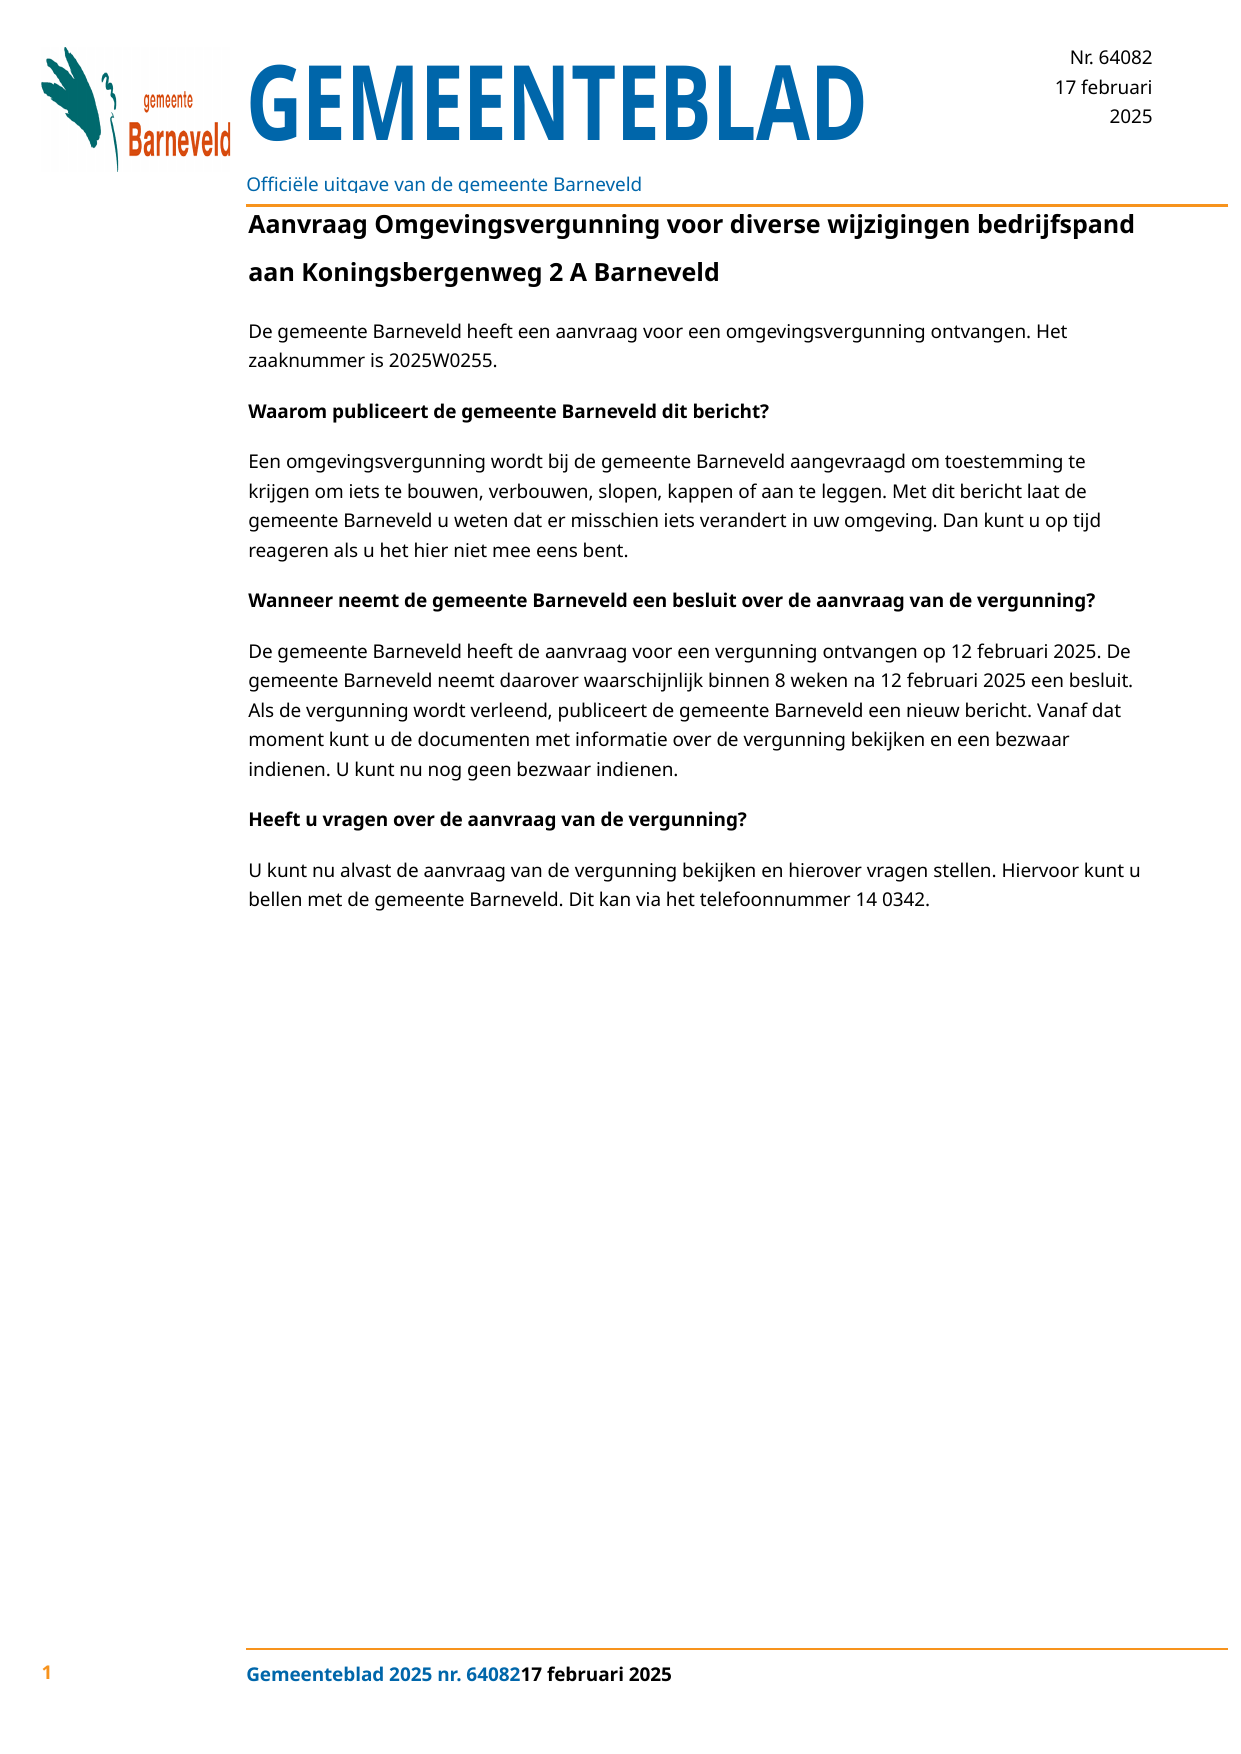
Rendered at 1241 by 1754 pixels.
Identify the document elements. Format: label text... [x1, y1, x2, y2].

picture [41, 47, 231, 172]
text De gemeente Barneveld heeft de aanvraag voor een vergunning ontvangen op 12 februari 2025. De gemeente Barneveld neemt daarover waarschijnlijk binnen 8 weken na 12 februari 2025 een besluit. Als de vergunning wordt verleend, publiceert de gemeente Barneveld een nieuw bericht. Vanaf dat moment kunt u de documenten met informatie over de vergunning bekijken en een bezwaar indienen. U kunt nu nog geen bezwaar indienen. [248, 638, 1152, 782]
text Heeft u vragen over de aanvraag van de vergunning? [248, 807, 1152, 832]
text U kunt nu alvast de aanvraag van de vergunning bekijken en hierover vragen stellen. Hiervoor kunt u bellen met de gemeente Barneveld. Dit kan via het telefoonnummer 14 0342. [248, 857, 1152, 912]
text De gemeente Barneveld heeft een aanvraag voor een omgevingsvergunning ontvangen. Het zaaknummer is 2025W0255. [248, 318, 1152, 373]
text Wanneer neemt de gemeente Barneveld een besluit over de aanvraag van de vergunning? [248, 587, 1152, 613]
text Een omgevingsvergunning wordt bij de gemeente Barneveld aangevraagd om toestemming te krijgen om iets te bouwen, verbouwen, slopen, kappen of aan te leggen. Met dit bericht laat de gemeente Barneveld u weten dat er misschien iets verandert in uw omgeving. Dan kunt u op tijd reageren als u het hier niet mee eens bent. [248, 448, 1152, 563]
text Waarom publiceert de gemeente Barneveld dit bericht? [248, 398, 1152, 424]
text Aanvraag Omgevingsvergunning voor diverse wijzigingen bedrijfspand aan Koningsbergenweg 2 A Barneveld [248, 207, 1152, 288]
